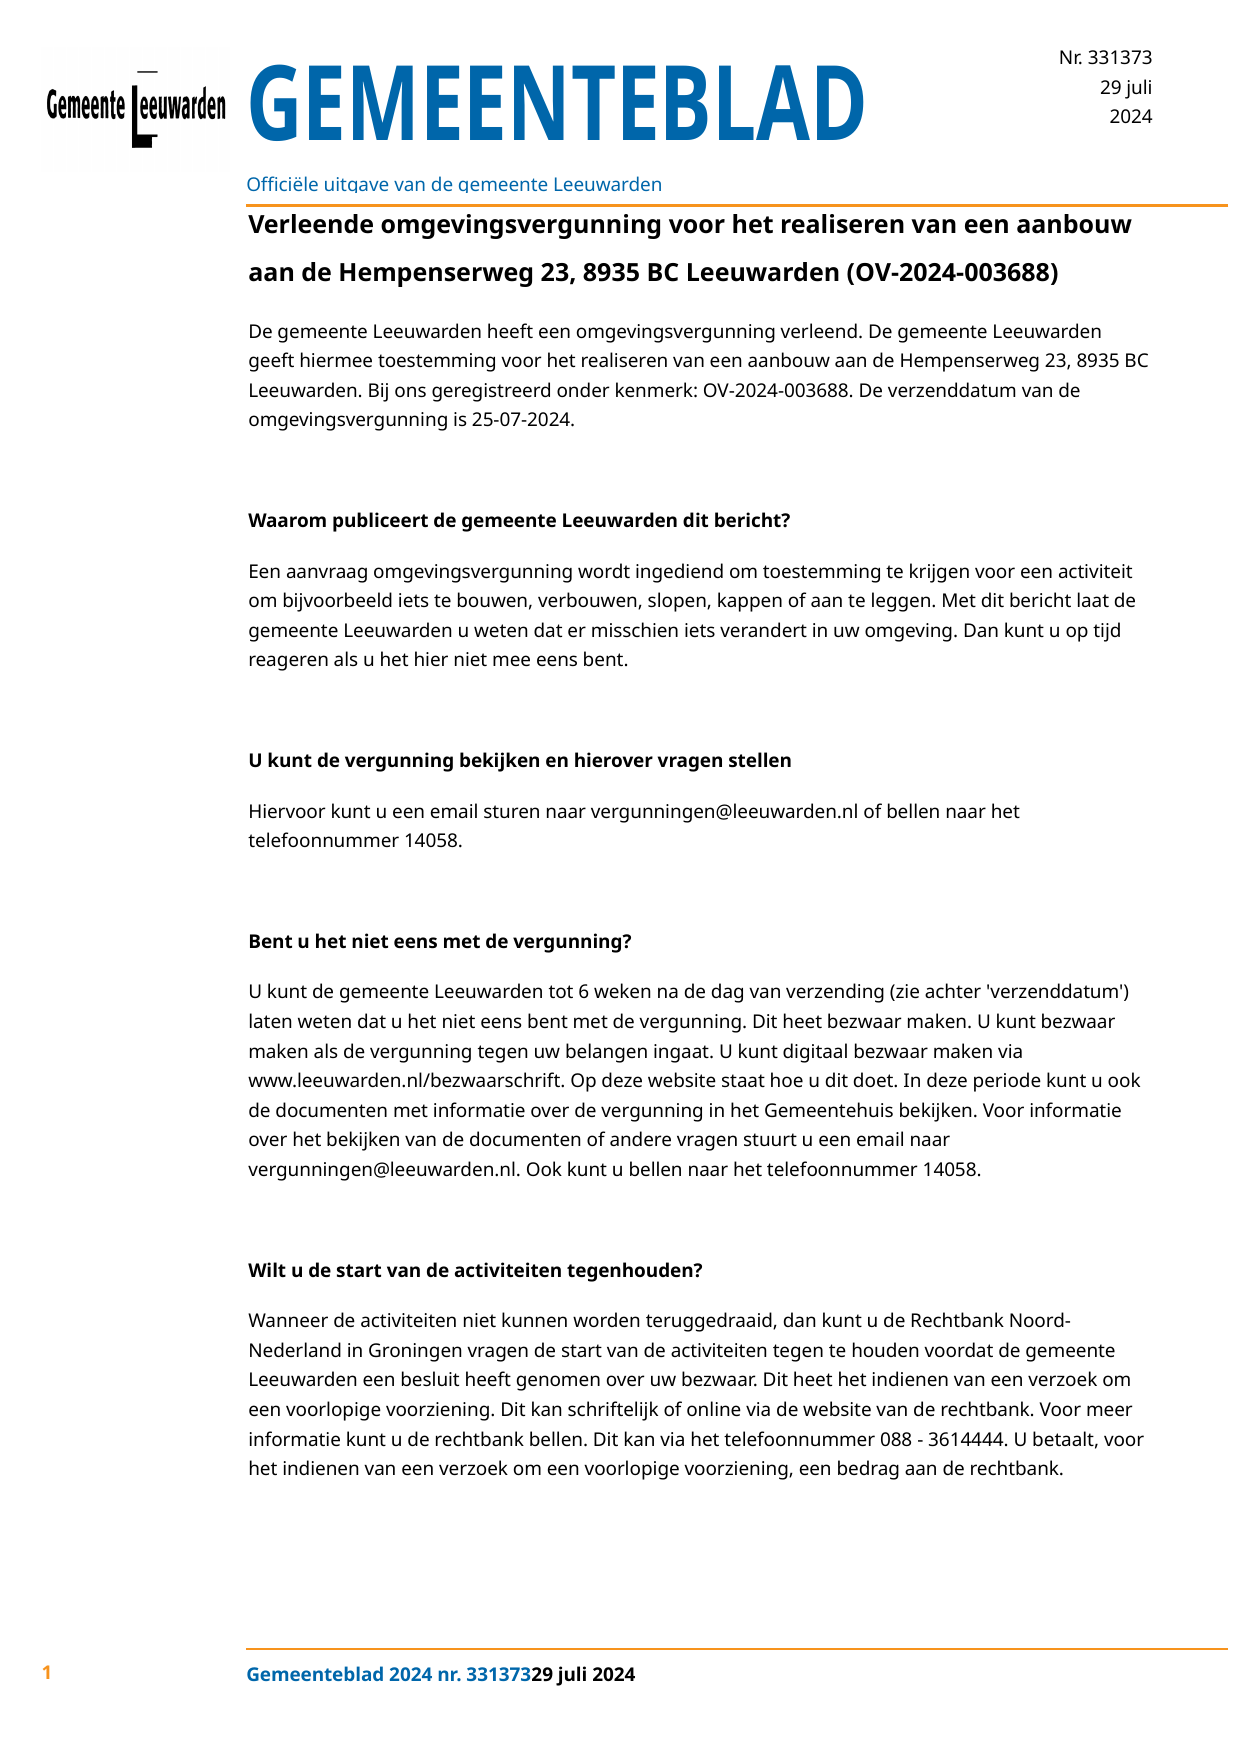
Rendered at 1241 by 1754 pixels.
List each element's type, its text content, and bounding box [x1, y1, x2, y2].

text De gemeente Leeuwarden heeft een omgevingsvergunning verleend. De gemeente Leeuwarden geeft hiermee toestemming voor het realiseren van een aanbouw aan de Hempenserweg 23, 8935 BC Leeuwarden. Bij ons geregistreerd onder kenmerk: OV-2024-003688. De verzenddatum van de omgevingsvergunning is 25-07-2024. [248, 318, 1152, 432]
text Bent u het niet eens met de vergunning? [248, 928, 1152, 954]
text Hiervoor kunt u een email sturen naar vergunningen@leeuwarden.nl of bellen naar het telefoonnummer 14058. [248, 798, 1152, 853]
text U kunt de vergunning bekijken en hierover vragen stellen [248, 747, 1152, 773]
text Wanneer de activiteiten niet kunnen worden teruggedraaid, dan kunt u de Rechtbank Noord-Nederland in Groningen vragen de start van de activiteiten tegen te houden voordat de gemeente Leeuwarden een besluit heeft genomen over uw bezwaar. Dit heet het indienen van een verzoek om een voorlopige voorziening. Dit kan schriftelijk of online via de website van de rechtbank. Voor meer informatie kunt u de rechtbank bellen. Dit kan via het telefoonnummer 088 - 3614444. U betaalt, voor het indienen van een verzoek om een voorlopige voorziening, een bedrag aan de rechtbank. [248, 1307, 1152, 1481]
text Waarom publiceert de gemeente Leeuwarden dit bericht? [248, 507, 1152, 533]
picture [41, 47, 231, 172]
text Verleende omgevingsvergunning voor het realiseren van een aanbouw aan de Hempenserweg 23, 8935 BC Leeuwarden (OV-2024-003688) [248, 207, 1152, 288]
text Wilt u de start van de activiteiten tegenhouden? [248, 1257, 1152, 1283]
text U kunt de gemeente Leeuwarden tot 6 weken na de dag van verzending (zie achter 'verzenddatum') laten weten dat u het niet eens bent met de vergunning. Dit heet bezwaar maken. U kunt bezwaar maken als de vergunning tegen uw belangen ingaat. U kunt digitaal bezwaar maken via www.leeuwarden.nl/bezwaarschrift. Op deze website staat hoe u dit doet. In deze periode kunt u ook de documenten met informatie over de vergunning in het Gemeentehuis bekijken. Voor informatie over het bekijken van de documenten of andere vragen stuurt u een email naar vergunningen@leeuwarden.nl. Ook kunt u bellen naar het telefoonnummer 14058. [248, 979, 1152, 1182]
text Een aanvraag omgevingsvergunning wordt ingediend om toestemming te krijgen voor een activiteit om bijvoorbeeld iets te bouwen, verbouwen, slopen, kappen of aan te leggen. Met dit bericht laat de gemeente Leeuwarden u weten dat er misschien iets verandert in uw omgeving. Dan kunt u op tijd reageren als u het hier niet mee eens bent. [248, 558, 1152, 672]
